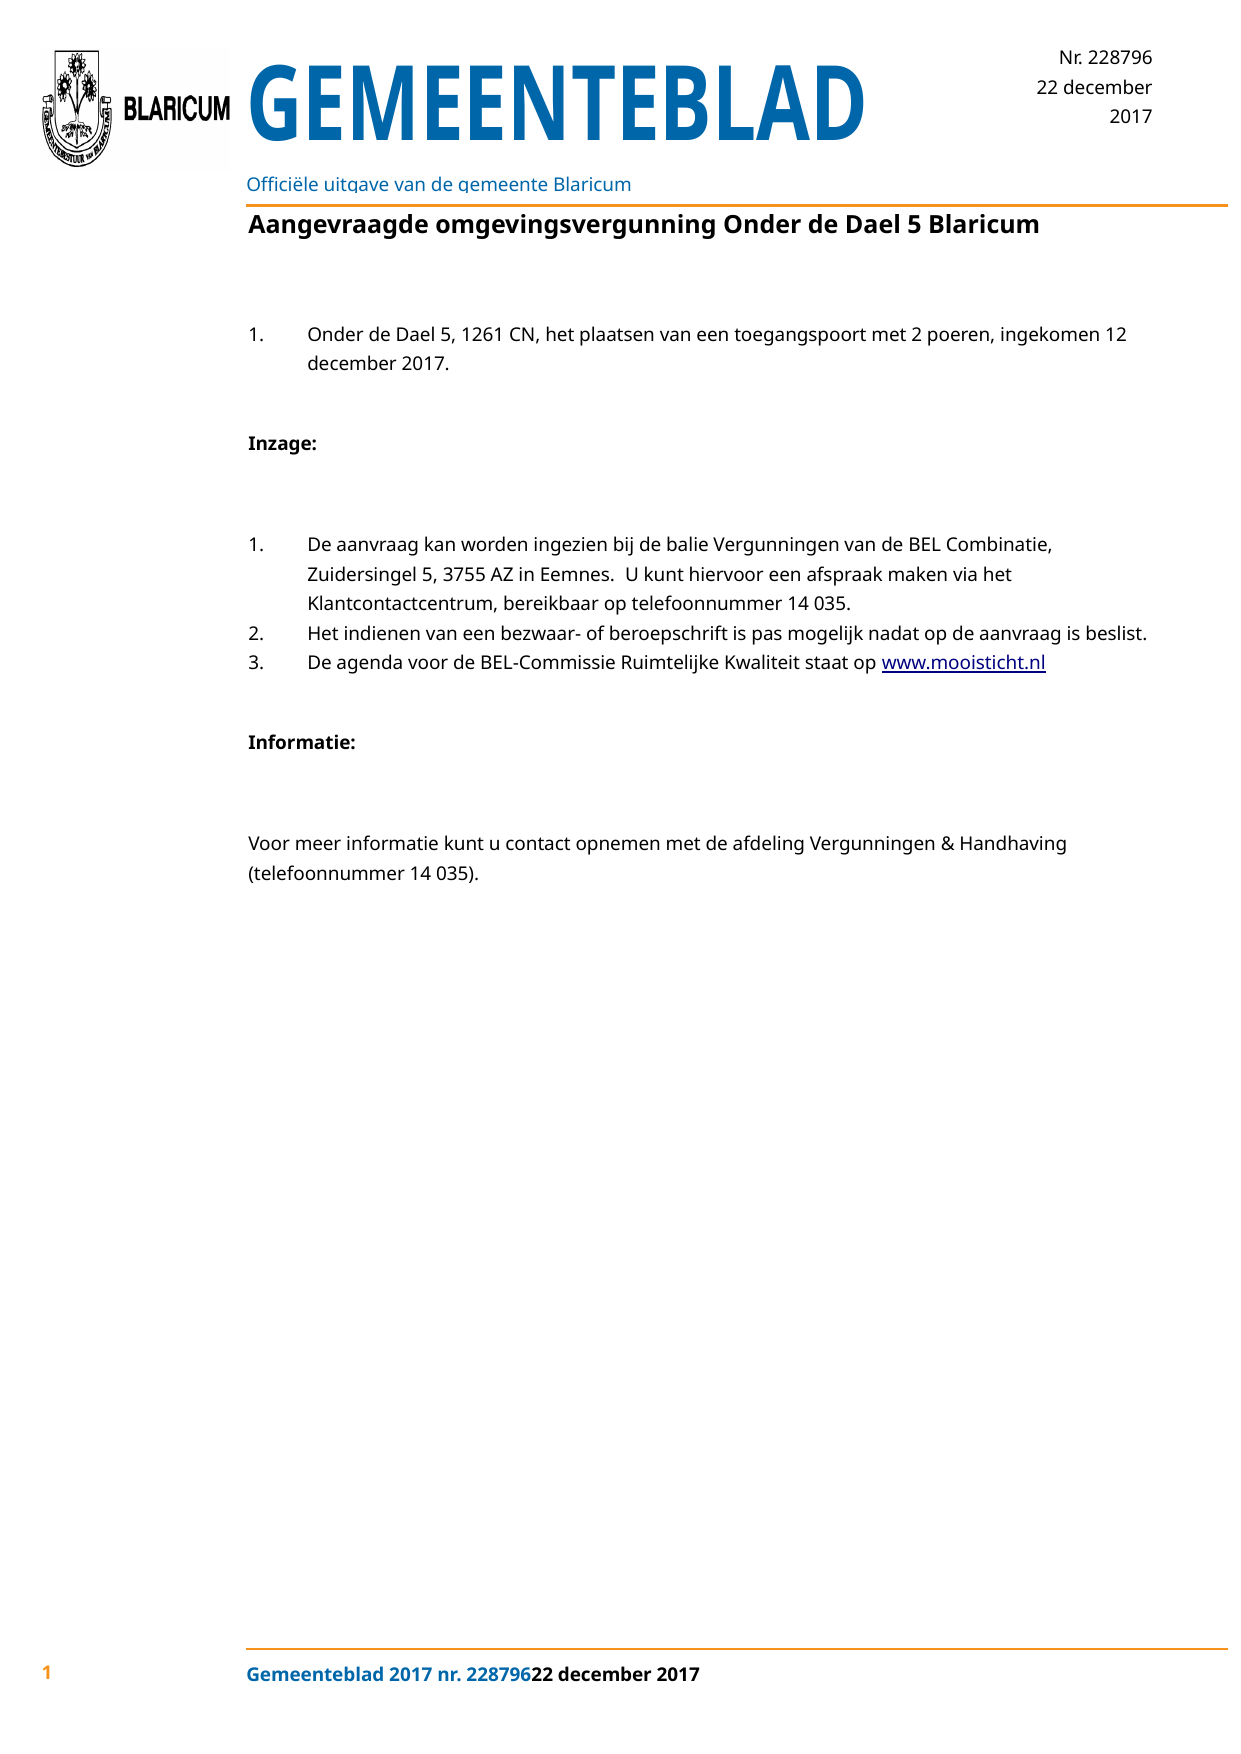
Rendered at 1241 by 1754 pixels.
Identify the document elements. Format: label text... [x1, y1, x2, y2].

picture [41, 47, 231, 172]
text Informatie: [248, 729, 1152, 755]
text Voor meer informatie kunt u contact opnemen met de afdeling Vergunningen & Handhaving (telefoonnummer 14 035). [248, 830, 1152, 886]
text Inzage: [248, 430, 1152, 456]
list Onder de Dael 5, 1261 CN, het plaatsen van een toegangspoort met 2 poeren, ingekomen 12 december 2017. [248, 321, 1152, 376]
text Aangevraagde omgevingsvergunning Onder de Dael 5 Blaricum [248, 207, 1152, 241]
list De aanvraag kan worden ingezien bij de balie Vergunningen van de BEL Combinatie, Zuidersingel 5, 3755 AZ in Eemnes. U kunt hiervoor een afspraak maken via het Klantcontactcentrum, bereikbaar op telefoonnummer 14 035. [248, 531, 1152, 616]
list Het indienen van een bezwaar- of beroepschrift is pas mogelijk nadat op de aanvraag is beslist. [248, 620, 1152, 646]
list De agenda voor de BEL-Commissie Ruimtelijke Kwaliteit staat op www.mooisticht.nl [248, 649, 1152, 675]
